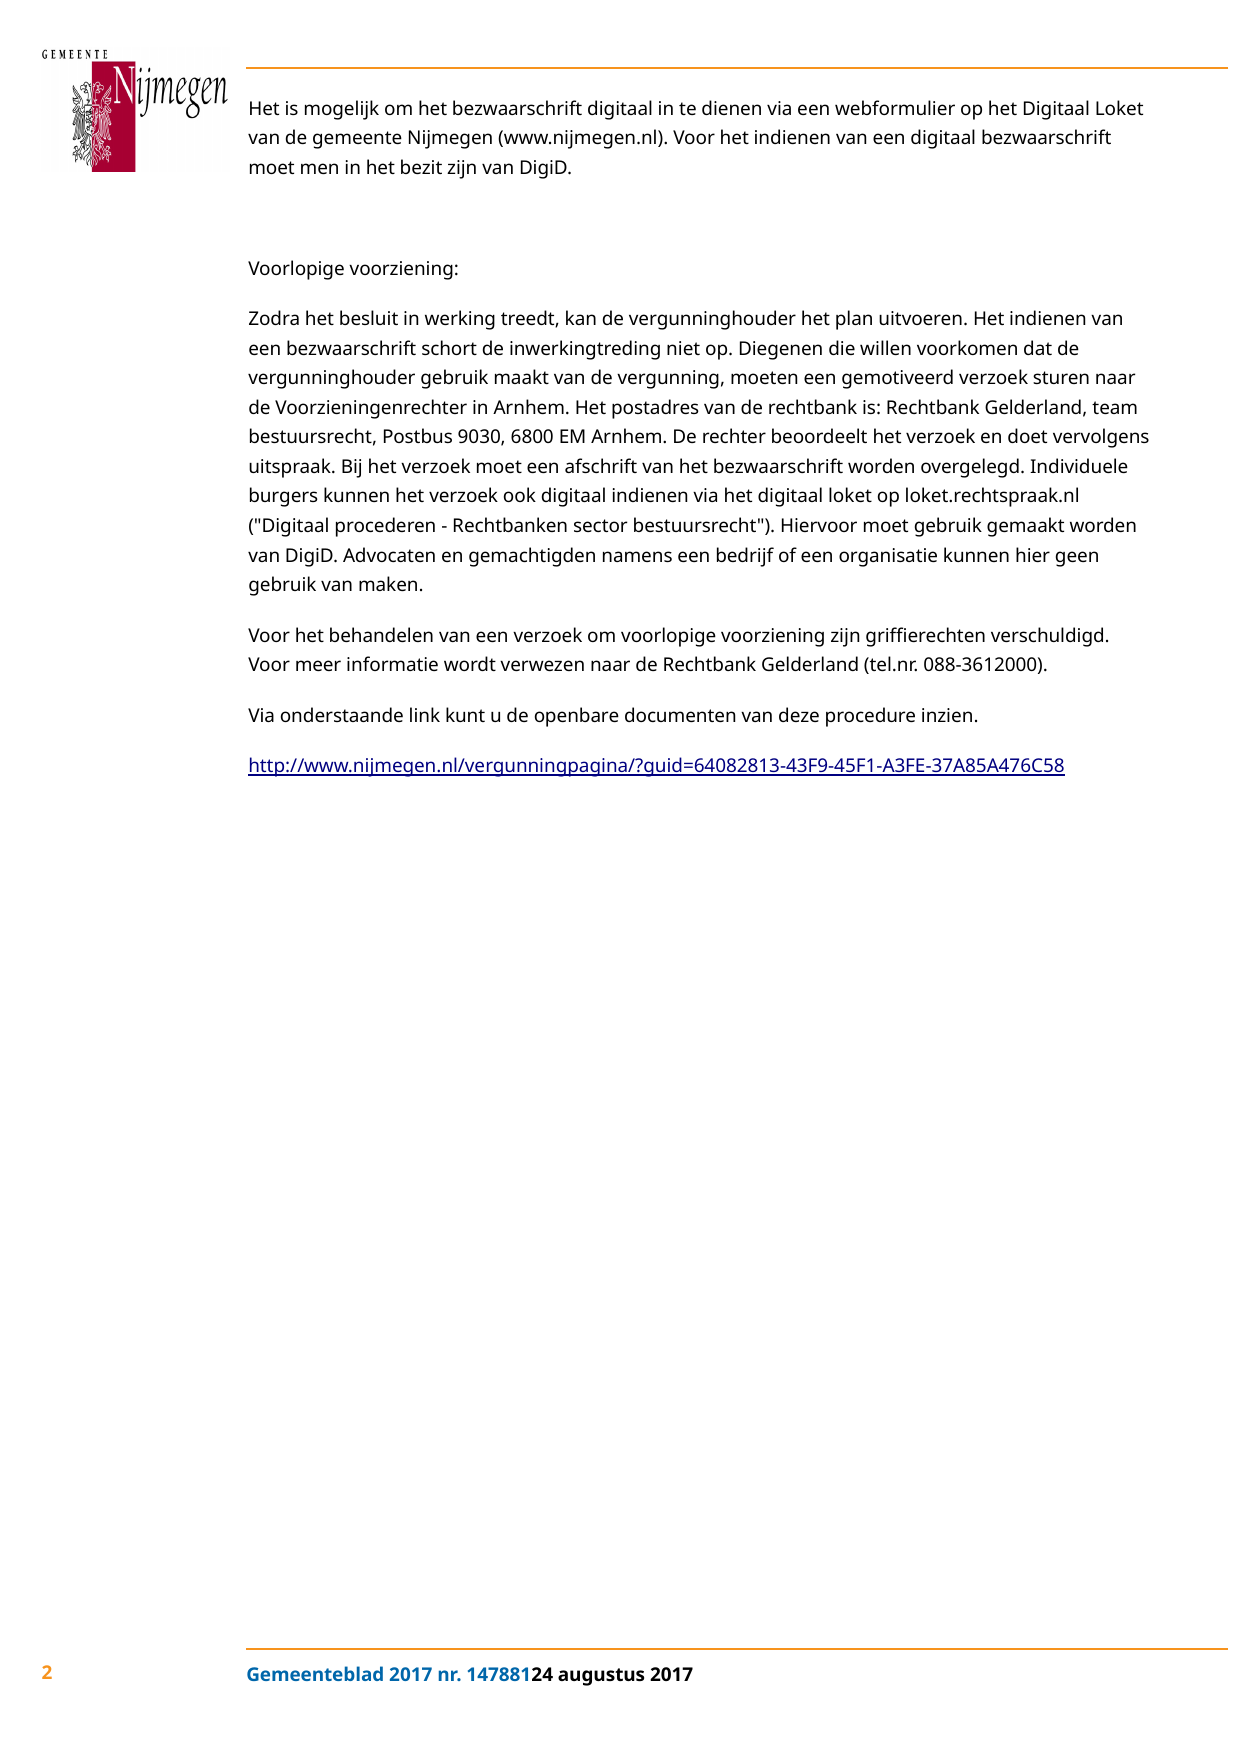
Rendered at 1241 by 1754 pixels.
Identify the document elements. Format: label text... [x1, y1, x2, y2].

picture [41, 47, 231, 172]
text Via onderstaande link kunt u de openbare documenten van deze procedure inzien. [248, 702, 1152, 728]
text Zodra het besluit in werking treedt, kan de vergunninghouder het plan uitvoeren. Het indienen van een bezwaarschrift schort de inwerkingtreding niet op. Diegenen die willen voorkomen dat de vergunninghouder gebruik maakt van de vergunning, moeten een gemotiveerd verzoek sturen naar de Voorzieningenrechter in Arnhem. Het postadres van de rechtbank is: Rechtbank Gelderland, team bestuursrecht, Postbus 9030, 6800 EM Arnhem. De rechter beoordeelt het verzoek en doet vervolgens uitspraak. Bij het verzoek moet een afschrift van het bezwaarschrift worden overgelegd. Individuele burgers kunnen het verzoek ook digitaal indienen via het digitaal loket op loket.rechtspraak.nl ("Digitaal procederen - Rechtbanken sector bestuursrecht"). Hiervoor moet gebruik gemaakt worden van DigiD. Advocaten en gemachtigden namens een bedrijf of een organisatie kunnen hier geen gebruik van maken. [248, 305, 1152, 597]
text http://www.nijmegen.nl/vergunningpagina/?guid=64082813-43F9-45F1-A3FE-37A85A476C58 [248, 752, 1152, 778]
text Het is mogelijk om het bezwaarschrift digitaal in te dienen via een webformulier op het Digitaal Loket van de gemeente Nijmegen (www.nijmegen.nl). Voor het indienen van een digitaal bezwaarschrift moet men in het bezit zijn van DigiD. [248, 95, 1152, 180]
text Voor het behandelen van een verzoek om voorlopige voorziening zijn griffierechten verschuldigd. Voor meer informatie wordt verwezen naar de Rechtbank Gelderland (tel.nr. 088-3612000). [248, 622, 1152, 677]
text Voorlopige voorziening: [248, 255, 1152, 281]
